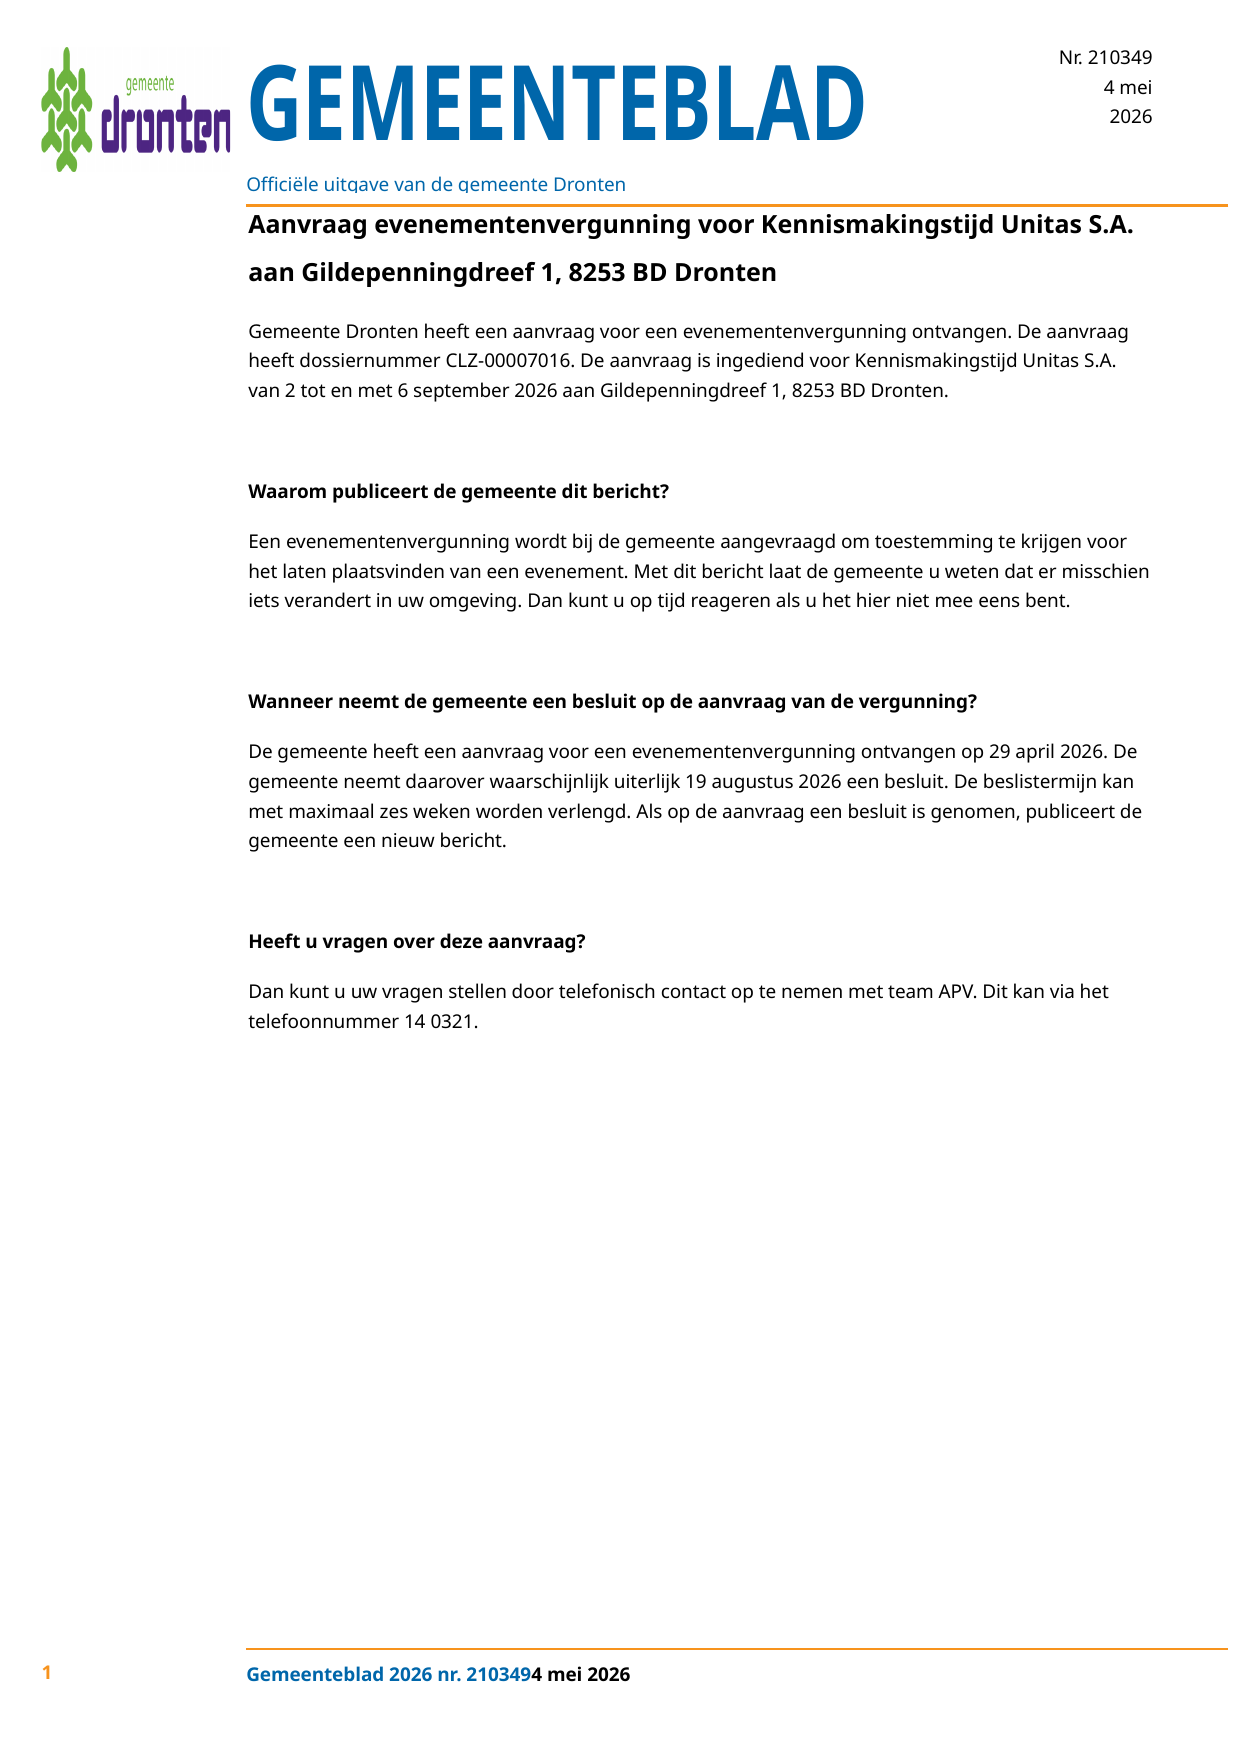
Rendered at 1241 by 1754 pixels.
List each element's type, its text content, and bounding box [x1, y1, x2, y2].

text De gemeente heeft een aanvraag voor een evenementenvergunning ontvangen op 29 april 2026. De gemeente neemt daarover waarschijnlijk uiterlijk 19 augustus 2026 een besluit. De beslistermijn kan met maximaal zes weken worden verlengd. Als op de aanvraag een besluit is genomen, publiceert de gemeente een nieuw bericht. [248, 739, 1152, 853]
text Gemeente Dronten heeft een aanvraag voor een evenementenvergunning ontvangen. De aanvraag heeft dossiernummer CLZ-00007016. De aanvraag is ingediend voor Kennismakingstijd Unitas S.A. van 2 tot en met 6 september 2026 aan Gildepenningdreef 1, 8253 BD Dronten. [248, 318, 1152, 403]
text Aanvraag evenementenvergunning voor Kennismakingstijd Unitas S.A. aan Gildepenningdreef 1, 8253 BD Dronten [248, 207, 1152, 288]
text Wanneer neemt de gemeente een besluit op de aanvraag van de vergunning? [248, 688, 1152, 714]
text Waarom publiceert de gemeente dit bericht? [248, 478, 1152, 504]
picture [41, 47, 231, 172]
text Heeft u vragen over deze aanvraag? [248, 928, 1152, 954]
text Een evenementenvergunning wordt bij de gemeente aangevraagd om toestemming te krijgen voor het laten plaatsvinden van een evenement. Met dit bericht laat de gemeente u weten dat er misschien iets verandert in uw omgeving. Dan kunt u op tijd reageren als u het hier niet mee eens bent. [248, 528, 1152, 613]
text Dan kunt u uw vragen stellen door telefonisch contact op te nemen met team APV. Dit kan via het telefoonnummer 14 0321. [248, 979, 1152, 1034]
